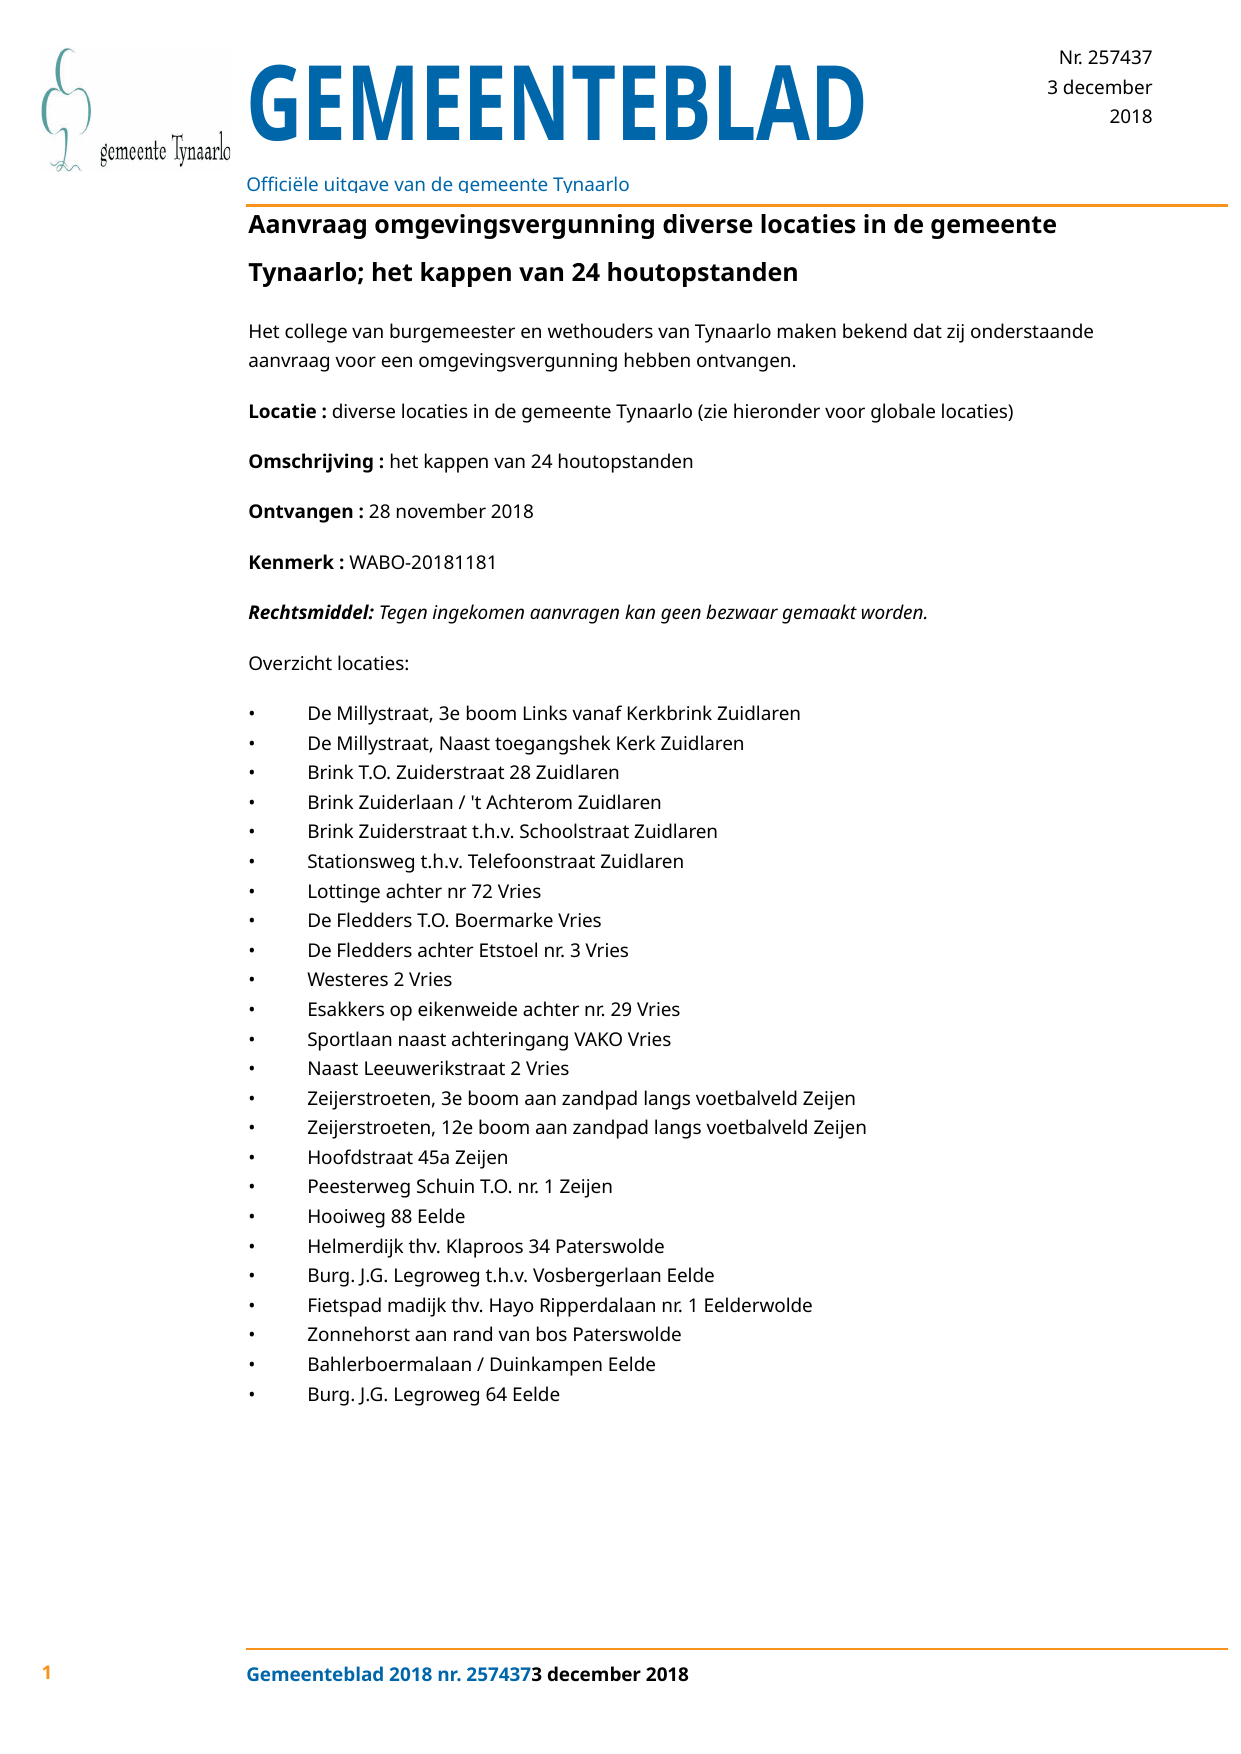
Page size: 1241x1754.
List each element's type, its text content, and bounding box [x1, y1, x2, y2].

text Locatie : diverse locaties in de gemeente Tynaarlo (zie hieronder voor globale locaties) [248, 398, 1152, 424]
list Esakkers op eikenweide achter nr. 29 Vries [248, 996, 1152, 1022]
list Peesterweg Schuin T.O. nr. 1 Zeijen [248, 1174, 1152, 1199]
list Burg. J.G. Legroweg 64 Eelde [248, 1381, 1152, 1407]
list Bahlerboermalaan / Duinkampen Eelde [248, 1351, 1152, 1377]
list Naast Leeuwerikstraat 2 Vries [248, 1055, 1152, 1081]
text Het college van burgemeester en wethouders van Tynaarlo maken bekend dat zij onderstaande aanvraag voor een omgevingsvergunning hebben ontvangen. [248, 318, 1152, 373]
list Brink T.O. Zuiderstraat 28 Zuidlaren [248, 759, 1152, 785]
list Hoofdstraat 45a Zeijen [248, 1144, 1152, 1170]
list Lottinge achter nr 72 Vries [248, 878, 1152, 904]
list Zonnehorst aan rand van bos Paterswolde [248, 1322, 1152, 1347]
list Westeres 2 Vries [248, 967, 1152, 992]
text Aanvraag omgevingsvergunning diverse locaties in de gemeente Tynaarlo; het kappen van 24 houtopstanden [248, 207, 1152, 288]
list Fietspad madijk thv. Hayo Ripperdalaan nr. 1 Eelderwolde [248, 1292, 1152, 1318]
list De Millystraat, Naast toegangshek Kerk Zuidlaren [248, 730, 1152, 756]
text Omschrijving : het kappen van 24 houtopstanden [248, 448, 1152, 474]
list Zeijerstroeten, 12e boom aan zandpad langs voetbalveld Zeijen [248, 1114, 1152, 1140]
text Ontvangen : 28 november 2018 [248, 499, 1152, 524]
list Burg. J.G. Legroweg t.h.v. Vosbergerlaan Eelde [248, 1262, 1152, 1288]
list Brink Zuiderlaan / 't Achterom Zuidlaren [248, 789, 1152, 815]
list Helmerdijk thv. Klaproos 34 Paterswolde [248, 1233, 1152, 1259]
list De Fledders achter Etstoel nr. 3 Vries [248, 937, 1152, 963]
list Zeijerstroeten, 3e boom aan zandpad langs voetbalveld Zeijen [248, 1085, 1152, 1111]
list De Fledders T.O. Boermarke Vries [248, 907, 1152, 933]
text Rechtsmiddel: Tegen ingekomen aanvragen kan geen bezwaar gemaakt worden. [248, 599, 1152, 625]
picture [41, 47, 231, 172]
list Brink Zuiderstraat t.h.v. Schoolstraat Zuidlaren [248, 819, 1152, 844]
text Overzicht locaties: [248, 650, 1152, 676]
list De Millystraat, 3e boom Links vanaf Kerkbrink Zuidlaren [248, 700, 1152, 726]
list Stationsweg t.h.v. Telefoonstraat Zuidlaren [248, 848, 1152, 874]
text Kenmerk : WABO-20181181 [248, 549, 1152, 575]
list Hooiweg 88 Eelde [248, 1203, 1152, 1229]
list Sportlaan naast achteringang VAKO Vries [248, 1026, 1152, 1052]
